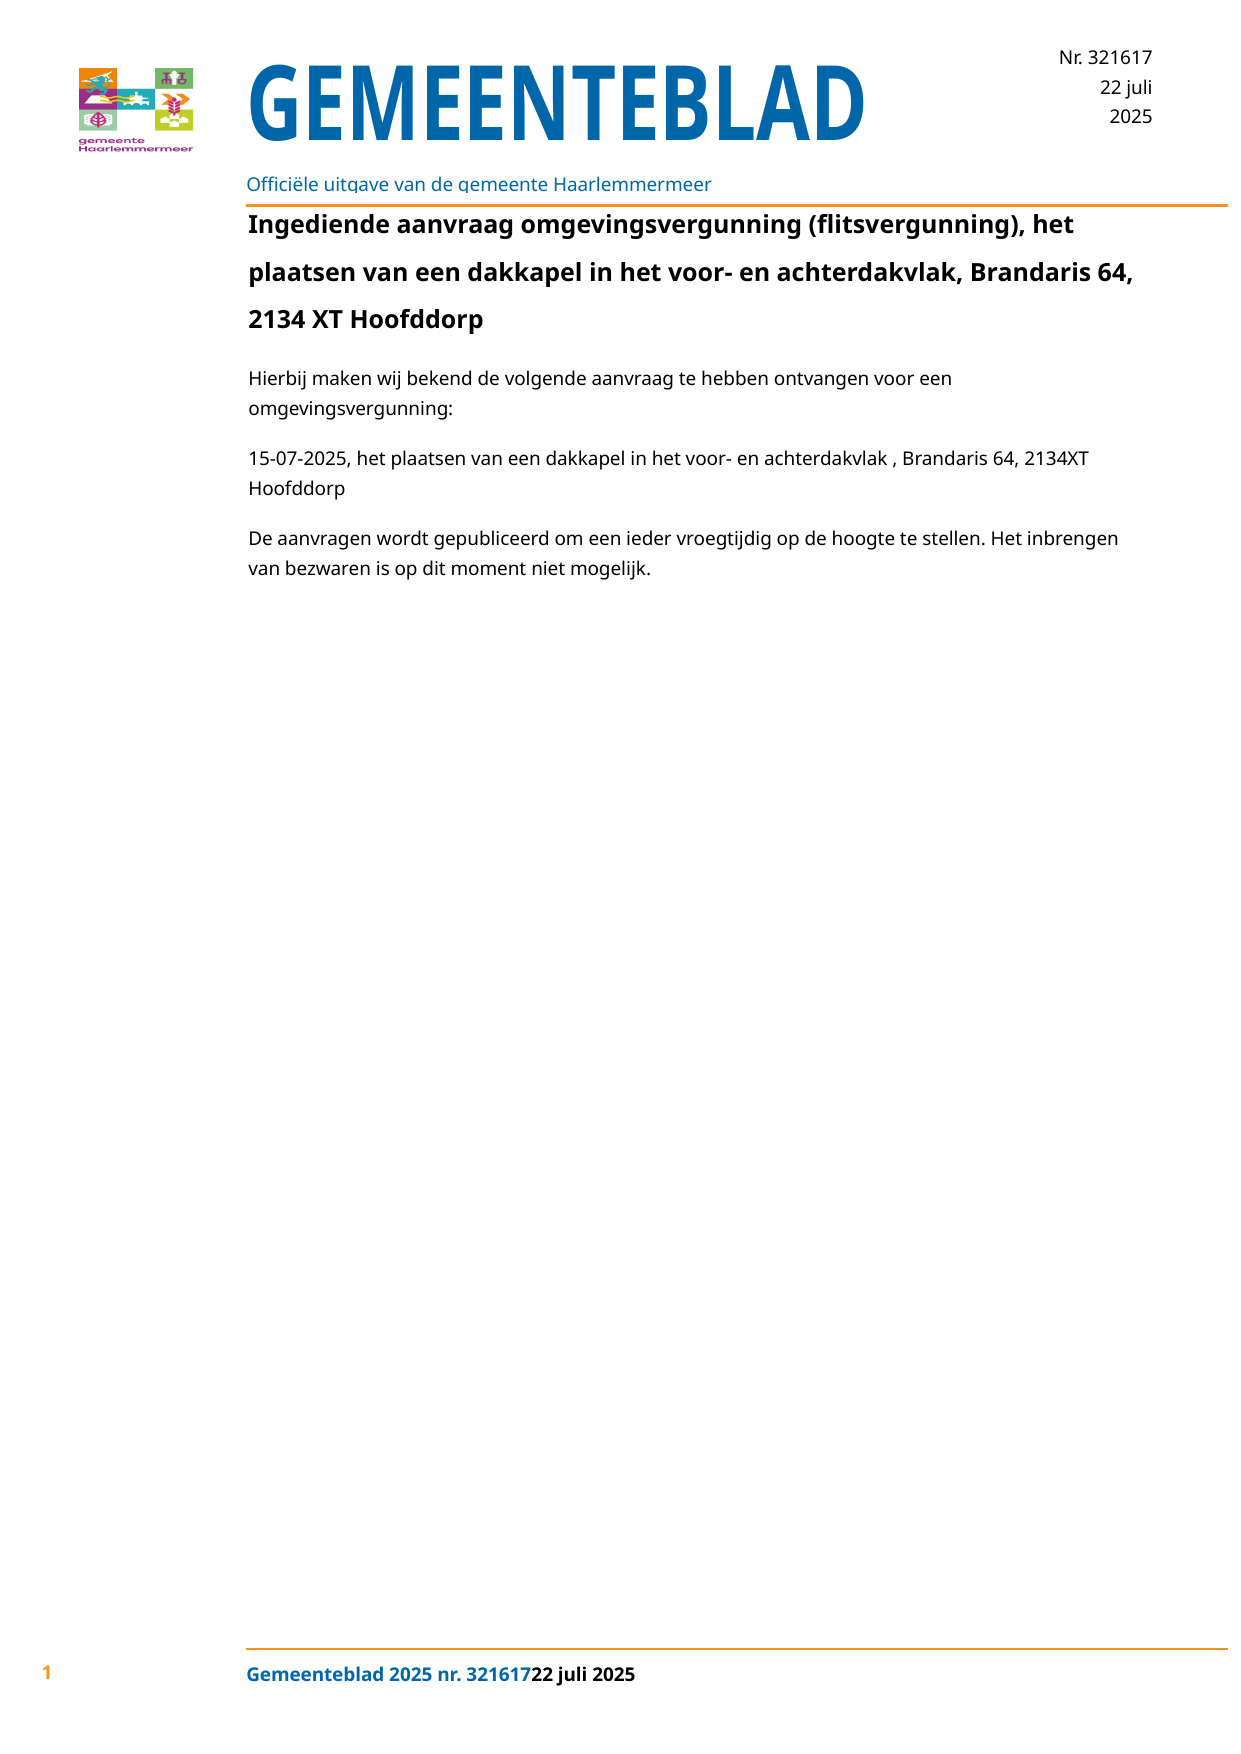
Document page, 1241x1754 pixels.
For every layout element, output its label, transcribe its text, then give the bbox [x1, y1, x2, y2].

picture [41, 47, 231, 172]
text Hierbij maken wij bekend de volgende aanvraag te hebben ontvangen voor een omgevingsvergunning: [248, 366, 1152, 421]
text De aanvragen wordt gepubliceerd om een ieder vroegtijdig op de hoogte te stellen. Het inbrengen van bezwaren is op dit moment niet mogelijk. [248, 526, 1152, 581]
text Ingediende aanvraag omgevingsvergunning (flitsvergunning), het plaatsen van een dakkapel in het voor- en achterdakvlak, Brandaris 64, 2134 XT Hoofddorp [248, 207, 1152, 336]
text 15-07-2025, het plaatsen van een dakkapel in het voor- en achterdakvlak , Brandaris 64, 2134XT Hoofddorp [248, 446, 1152, 501]
